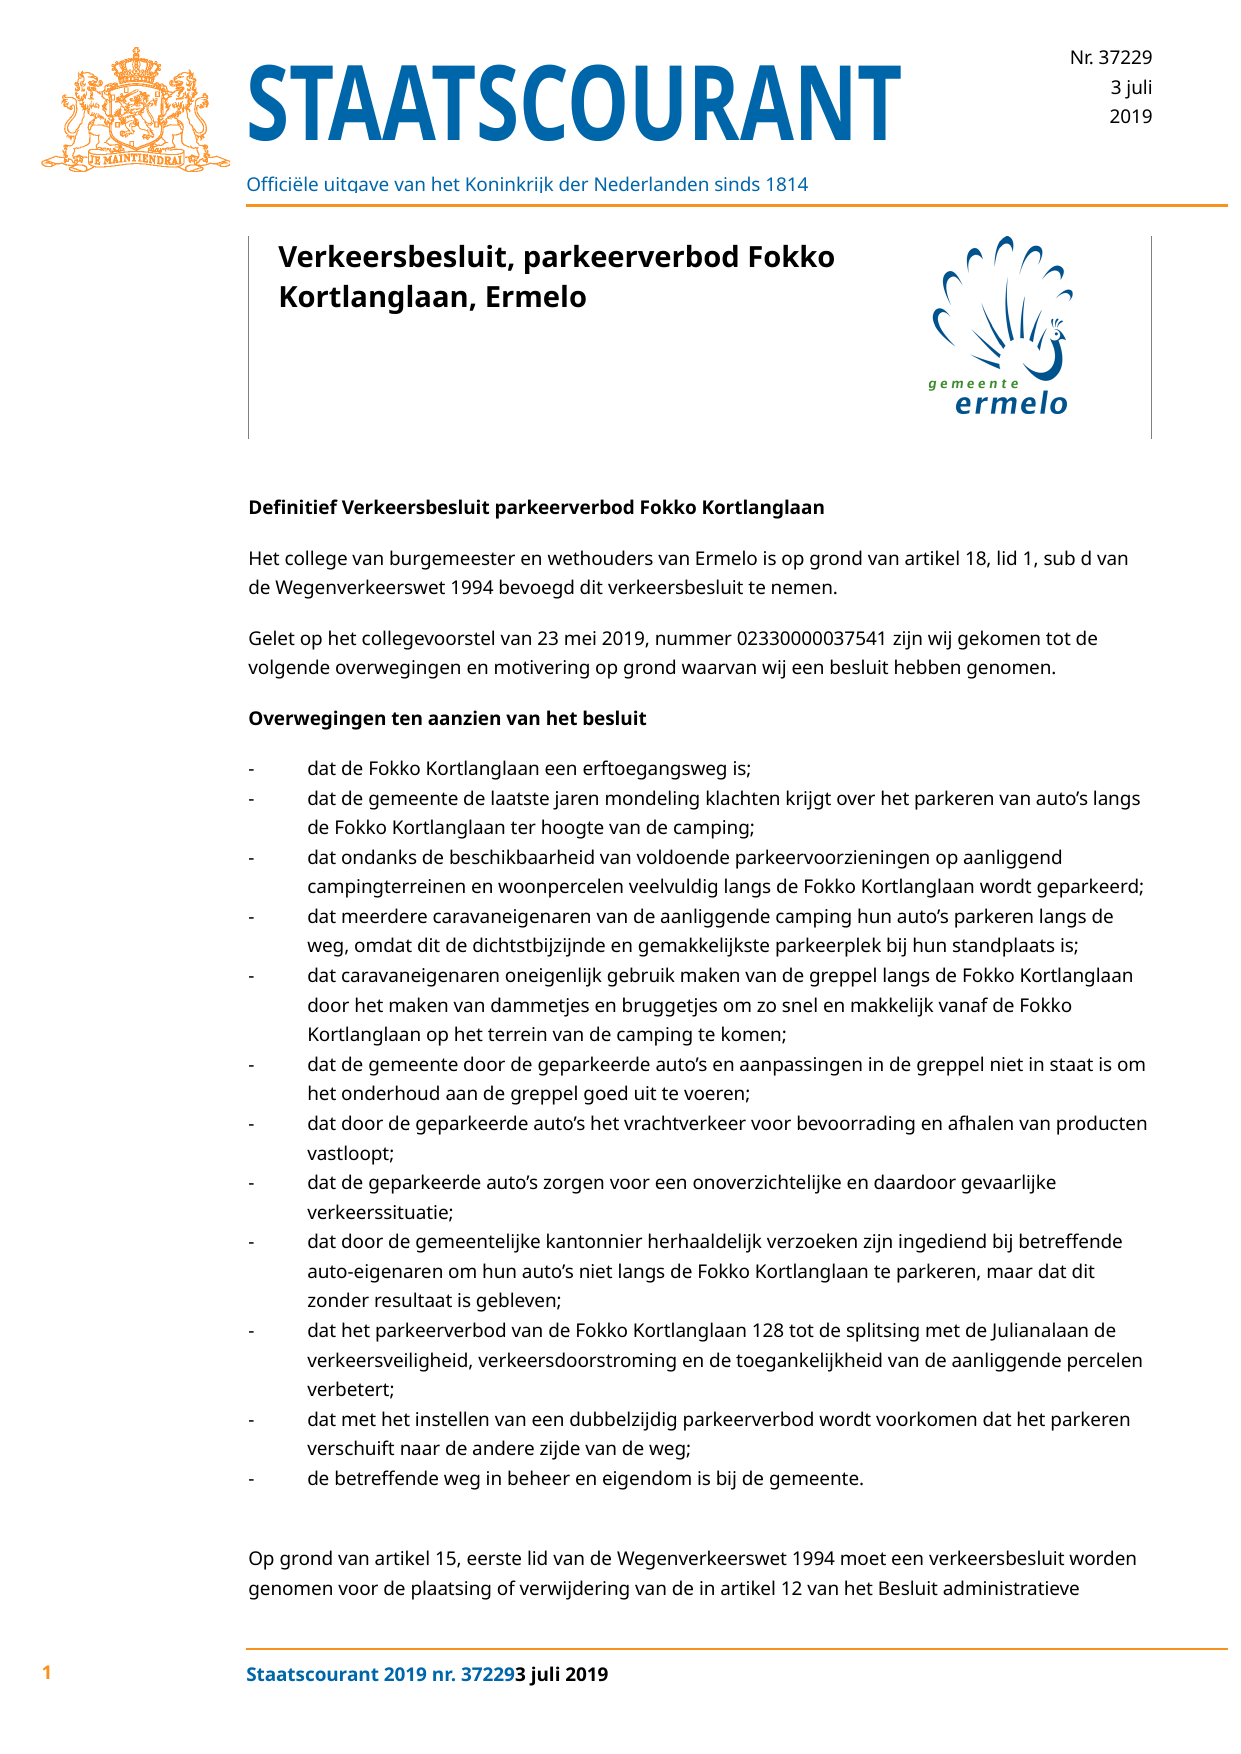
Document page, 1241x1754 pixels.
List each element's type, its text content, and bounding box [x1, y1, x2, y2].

list dat caravaneigenaren oneigenlijk gebruik maken van de greppel langs de Fokko Kortlanglaan door het maken van dammetjes en bruggetjes om zo snel en makkelijk vanaf de Fokko Kortlanglaan op het terrein van de camping te komen; [248, 962, 1152, 1047]
list dat ondanks de beschikbaarheid van voldoende parkeervoorzieningen op aanliggend campingterreinen en woonpercelen veelvuldig langs de Fokko Kortlanglaan wordt geparkeerd; [248, 844, 1152, 899]
text Definitief Verkeersbesluit parkeerverbod Fokko Kortlanglaan [248, 494, 1152, 520]
table_header [850, 236, 928, 413]
picture [41, 47, 231, 172]
list dat de gemeente door de geparkeerde auto’s en aanpassingen in de greppel niet in staat is om het onderhoud aan de greppel goed uit te voeren; [248, 1051, 1152, 1106]
list dat de gemeente de laatste jaren mondeling klachten krijgt over het parkeren van auto’s langs de Fokko Kortlanglaan ter hoogte van de camping; [248, 785, 1152, 840]
text Overwegingen ten aanzien van het besluit [248, 705, 1152, 731]
list dat met het instellen van een dubbelzijdig parkeerverbod wordt voorkomen dat het parkeren verschuift naar de andere zijde van de weg; [248, 1406, 1152, 1461]
list dat door de gemeentelijke kantonnier herhaaldelijk verzoeken zijn ingediend bij betreffende auto-eigenaren om hun auto’s niet langs de Fokko Kortlanglaan te parkeren, maar dat dit zonder resultaat is gebleven; [248, 1228, 1152, 1313]
text Gelet op het collegevoorstel van 23 mei 2019, nummer 02330000037541 zijn wij gekomen tot de volgende overwegingen en motivering op grond waarvan wij een besluit hebben genomen. [248, 625, 1152, 680]
list dat meerdere caravaneigenaren van de aanliggende camping hun auto’s parkeren langs de weg, omdat dit de dichtstbijzijnde en gemakkelijkste parkeerplek bij hun standplaats is; [248, 903, 1152, 958]
text Het college van burgemeester en wethouders van Ermelo is op grond van artikel 18, lid 1, sub d van de Wegenverkeerswet 1994 bevoegd dit verkeersbesluit te nemen. [248, 545, 1152, 600]
text Op grond van artikel 15, eerste lid van de Wegenverkeerswet 1994 moet een verkeersbesluit worden genomen voor de plaatsing of verwijdering van de in artikel 12 van het Besluit administratieve [248, 1545, 1152, 1601]
list de betreffende weg in beheer en eigendom is bij de gemeente. [248, 1465, 1152, 1491]
table_header Verkeersbesluit, parkeerverbod Fokko Kortlanglaan, Ermelo [249, 236, 850, 439]
list dat door de geparkeerde auto’s het vrachtverkeer voor bevoorrading en afhalen van producten vastloopt; [248, 1110, 1152, 1166]
table_header [1073, 236, 1151, 413]
picture [928, 236, 1073, 414]
list dat de geparkeerde auto’s zorgen voor een onoverzichtelijke en daardoor gevaarlijke verkeerssituatie; [248, 1169, 1152, 1225]
table_header [850, 414, 1151, 439]
list dat het parkeerverbod van de Fokko Kortlanglaan 128 tot de splitsing met de Julianalaan de verkeersveiligheid, verkeersdoorstroming en de toegankelijkheid van de aanliggende percelen verbetert; [248, 1317, 1152, 1402]
list dat de Fokko Kortlanglaan een erftoegangsweg is; [248, 755, 1152, 781]
